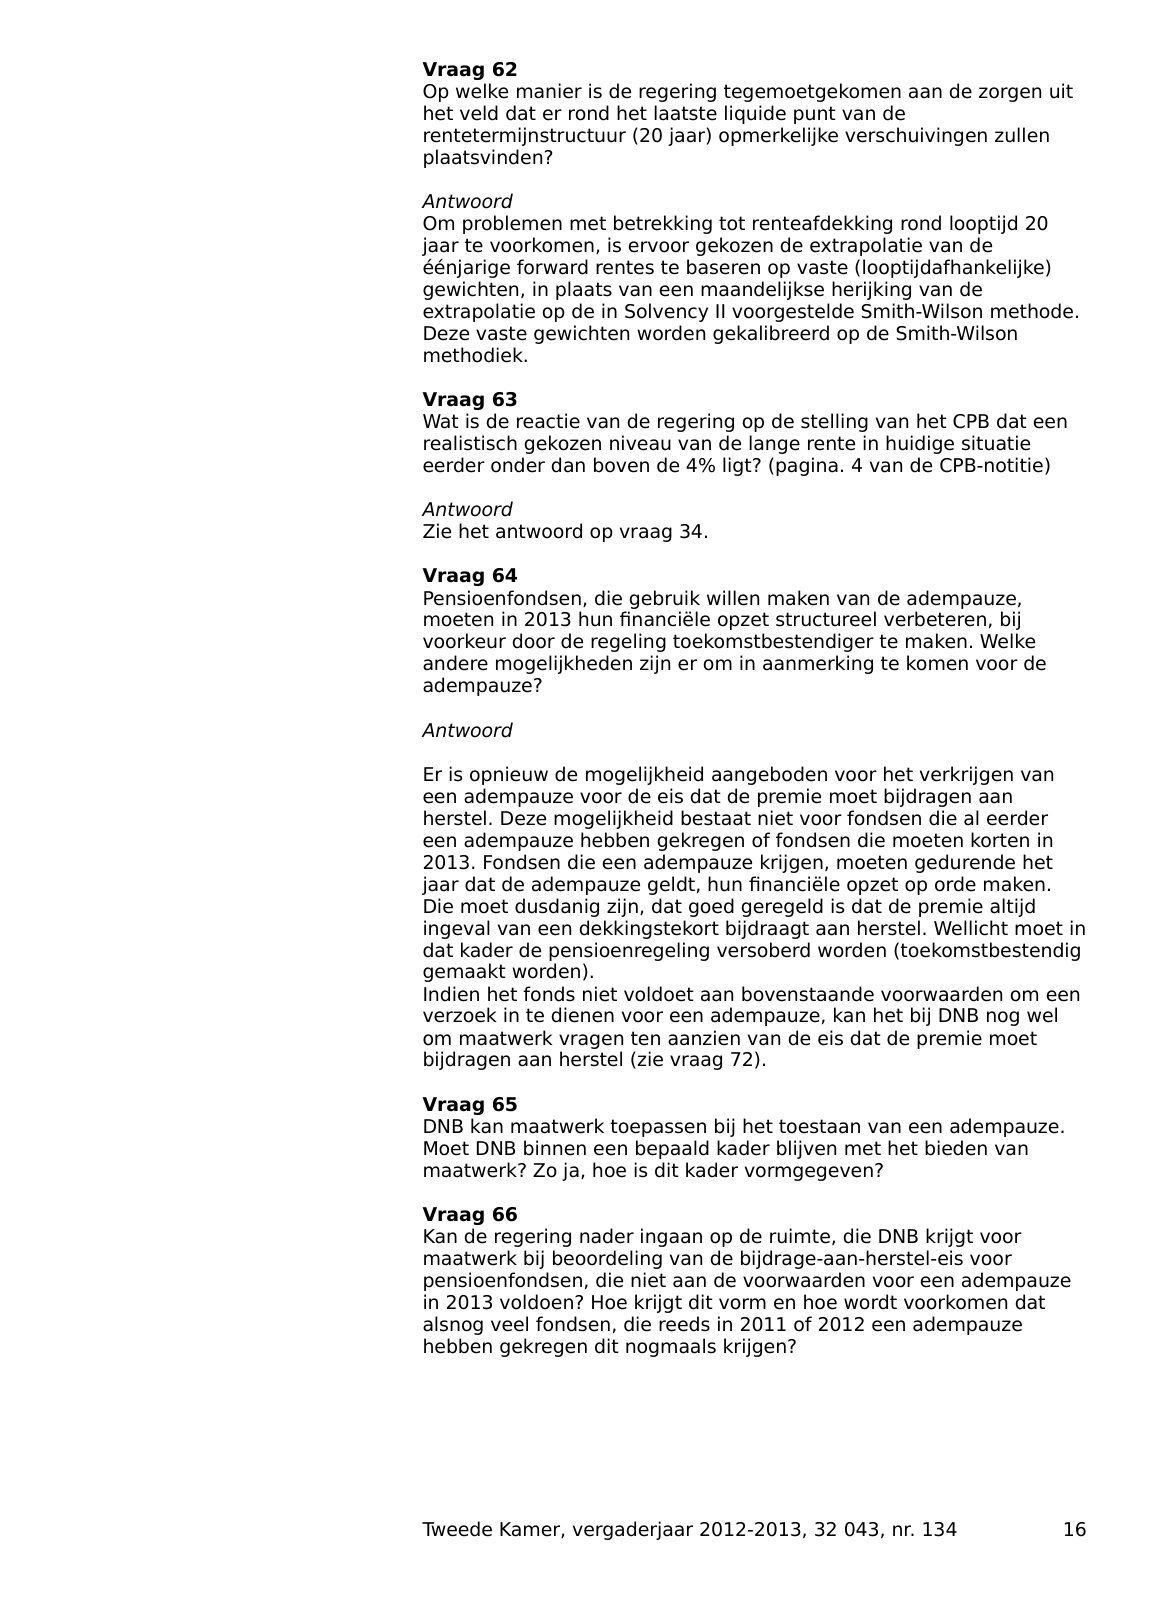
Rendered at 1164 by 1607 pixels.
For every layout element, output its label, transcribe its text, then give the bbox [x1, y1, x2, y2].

subtitle Vraag 65 [422, 1093, 1087, 1116]
text DNB kan maatwerk toepassen bij het toestaan van een adempauze. Moet DNB binnen een bepaald kader blijven met het bieden van maatwerk? Zo ja, hoe is dit kader vormgegeven? [422, 1116, 1087, 1181]
text Pensioenfondsen, die gebruik willen maken van de adempauze, moeten in 2013 hun financiële opzet structureel verbeteren, bij voorkeur door de regeling toekomstbestendiger te maken. Welke andere mogelijkheden zijn er om in aanmerking te komen voor de adempauze? [422, 587, 1087, 697]
subtitle Antwoord [422, 719, 1087, 741]
subtitle Vraag 63 [422, 389, 1087, 411]
subtitle Vraag 64 [422, 565, 1087, 587]
text Indien het fonds niet voldoet aan bovenstaande voorwaarden om een verzoek in te dienen voor een adempauze, kan het bij DNB nog wel om maatwerk vragen ten aanzien van de eis dat de premie moet bijdragen aan herstel (zie vraag 72). [422, 983, 1087, 1071]
subtitle Antwoord [422, 191, 1087, 213]
text Wat is de reactie van de regering op de stelling van het CPB dat een realistisch gekozen niveau van de lange rente in huidige situatie eerder onder dan boven de 4% ligt? (pagina. 4 van de CPB-notitie) [422, 411, 1087, 477]
text Om problemen met betrekking tot renteafdekking rond looptijd 20 jaar te voorkomen, is ervoor gekozen de extrapolatie van de éénjarige forward rentes te baseren op vaste (looptijdafhankelijke) gewichten, in plaats van een maandelijkse herijking van de extrapolatie op de in Solvency II voorgestelde Smith-Wilson methode. Deze vaste gewichten worden gekalibreerd op de Smith-Wilson methodiek. [422, 213, 1087, 367]
subtitle Vraag 66 [422, 1204, 1087, 1226]
subtitle Vraag 62 [422, 59, 1087, 81]
subtitle Antwoord [422, 499, 1087, 521]
text Kan de regering nader ingaan op de ruimte, die DNB krijgt voor maatwerk bij beoordeling van de bijdrage-aan-herstel-eis voor pensioenfondsen, die niet aan de voorwaarden voor een adempauze in 2013 voldoen? Hoe krijgt dit vorm en hoe wordt voorkomen dat alsnog veel fondsen, die reeds in 2011 of 2012 een adempauze hebben gekregen dit nogmaals krijgen? [422, 1226, 1087, 1357]
text Zie het antwoord op vraag 34. [422, 521, 1087, 543]
text Op welke manier is de regering tegemoetgekomen aan de zorgen uit het veld dat er rond het laatste liquide punt van de rentetermijnstructuur (20 jaar) opmerkelijke verschuivingen zullen plaatsvinden? [422, 81, 1087, 169]
text Er is opnieuw de mogelijkheid aangeboden voor het verkrijgen van een adempauze voor de eis dat de premie moet bijdragen aan herstel. Deze mogelijkheid bestaat niet voor fondsen die al eerder een adempauze hebben gekregen of fondsen die moeten korten in 2013. Fondsen die een adempauze krijgen, moeten gedurende het jaar dat de adempauze geldt, hun financiële opzet op orde maken. Die moet dusdanig zijn, dat goed geregeld is dat de premie altijd ingeval van een dekkingstekort bijdraagt aan herstel. Wellicht moet in dat kader de pensioenregeling versoberd worden (toekomstbestendig gemaakt worden). [422, 764, 1087, 983]
